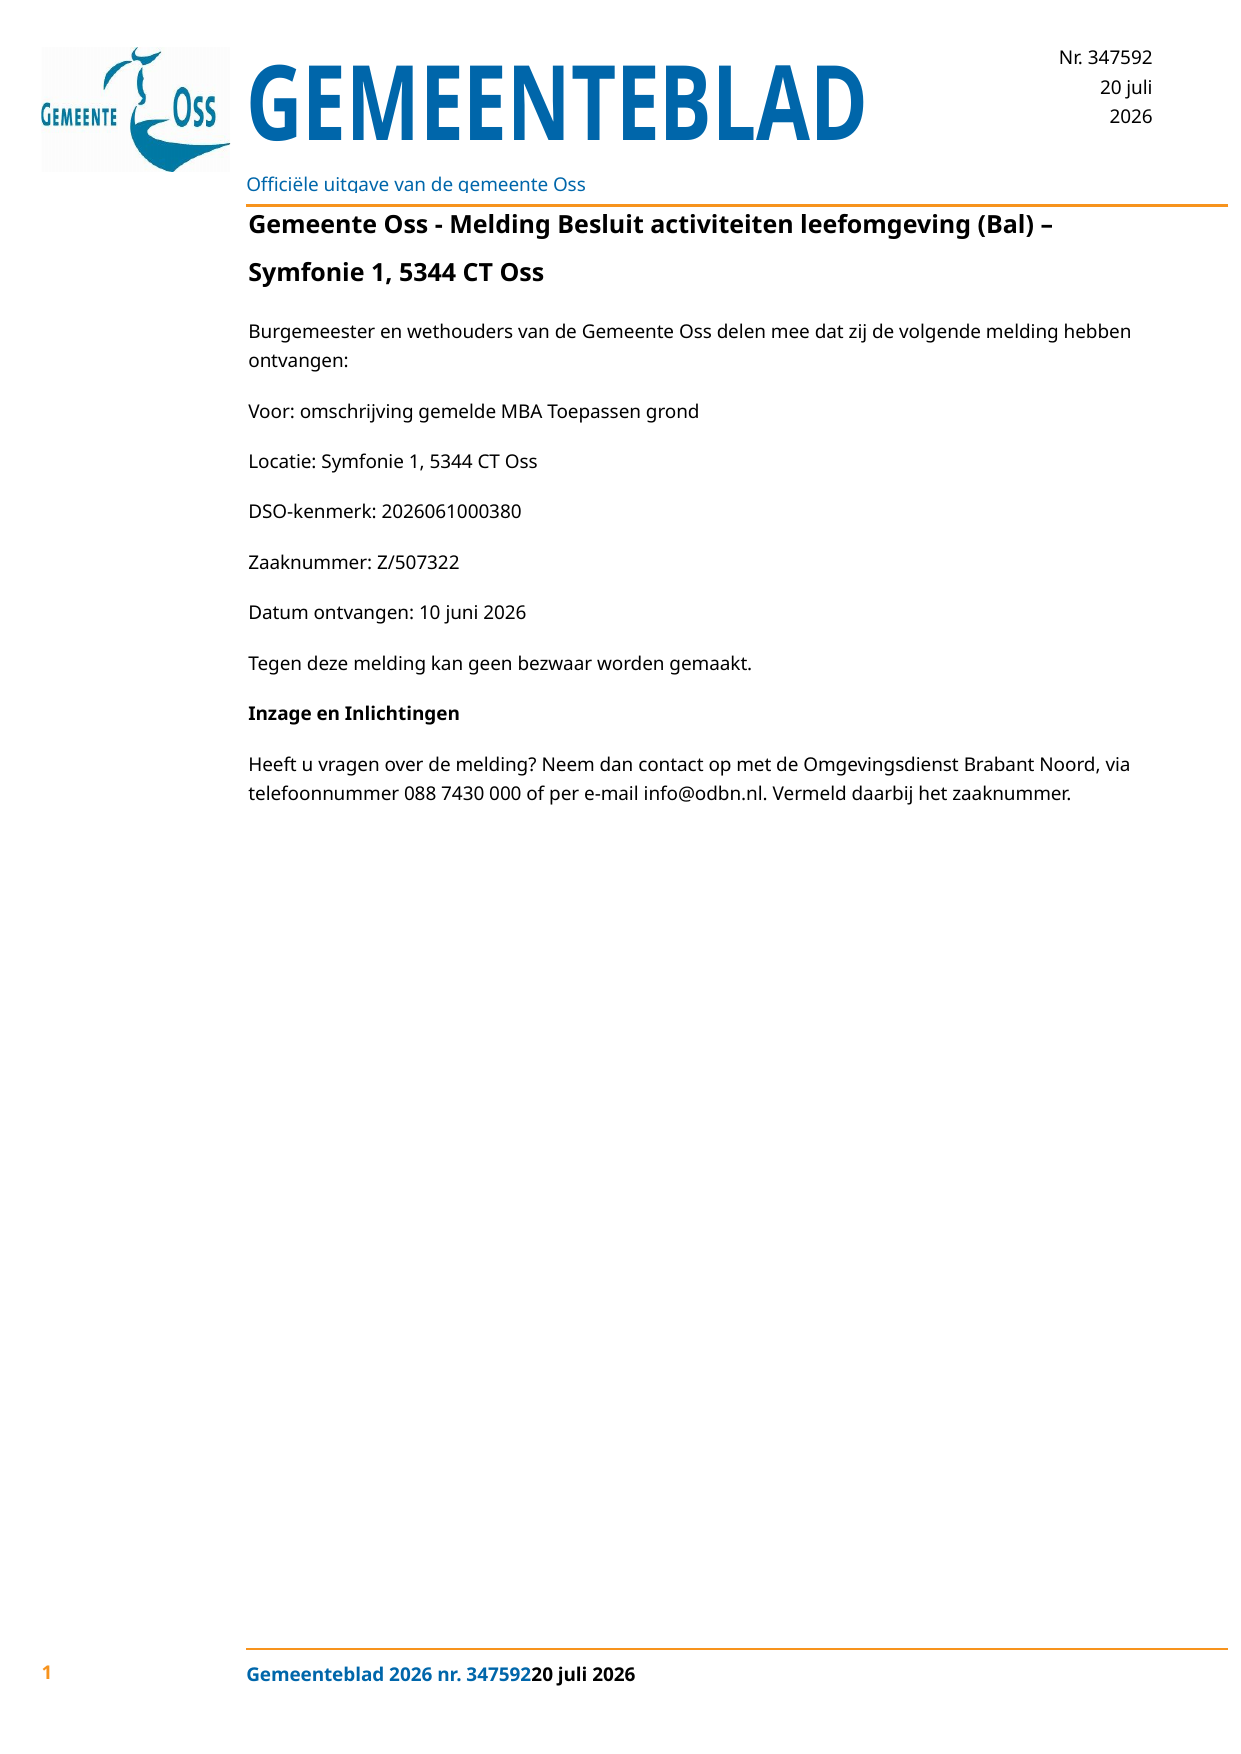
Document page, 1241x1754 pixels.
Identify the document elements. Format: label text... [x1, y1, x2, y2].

text Zaaknummer: Z/507322 [248, 549, 1152, 575]
text Tegen deze melding kan geen bezwaar worden gemaakt. [248, 650, 1152, 676]
text Datum ontvangen: 10 juni 2026 [248, 599, 1152, 625]
text Voor: omschrijving gemelde MBA Toepassen grond [248, 398, 1152, 424]
picture [41, 47, 231, 172]
text Locatie: Symfonie 1, 5344 CT Oss [248, 448, 1152, 474]
text Heeft u vragen over de melding? Neem dan contact op met de Omgevingsdienst Brabant Noord, via telefoonnummer 088 7430 000 of per e-mail info@odbn.nl. Vermeld daarbij het zaaknummer. [248, 751, 1152, 806]
text Burgemeester en wethouders van de Gemeente Oss delen mee dat zij de volgende melding hebben ontvangen: [248, 318, 1152, 373]
text Inzage en Inlichtingen [248, 700, 1152, 726]
text DSO-kenmerk: 2026061000380 [248, 499, 1152, 524]
text Gemeente Oss - Melding Besluit activiteiten leefomgeving (Bal) – Symfonie 1, 5344 CT Oss [248, 207, 1152, 288]
